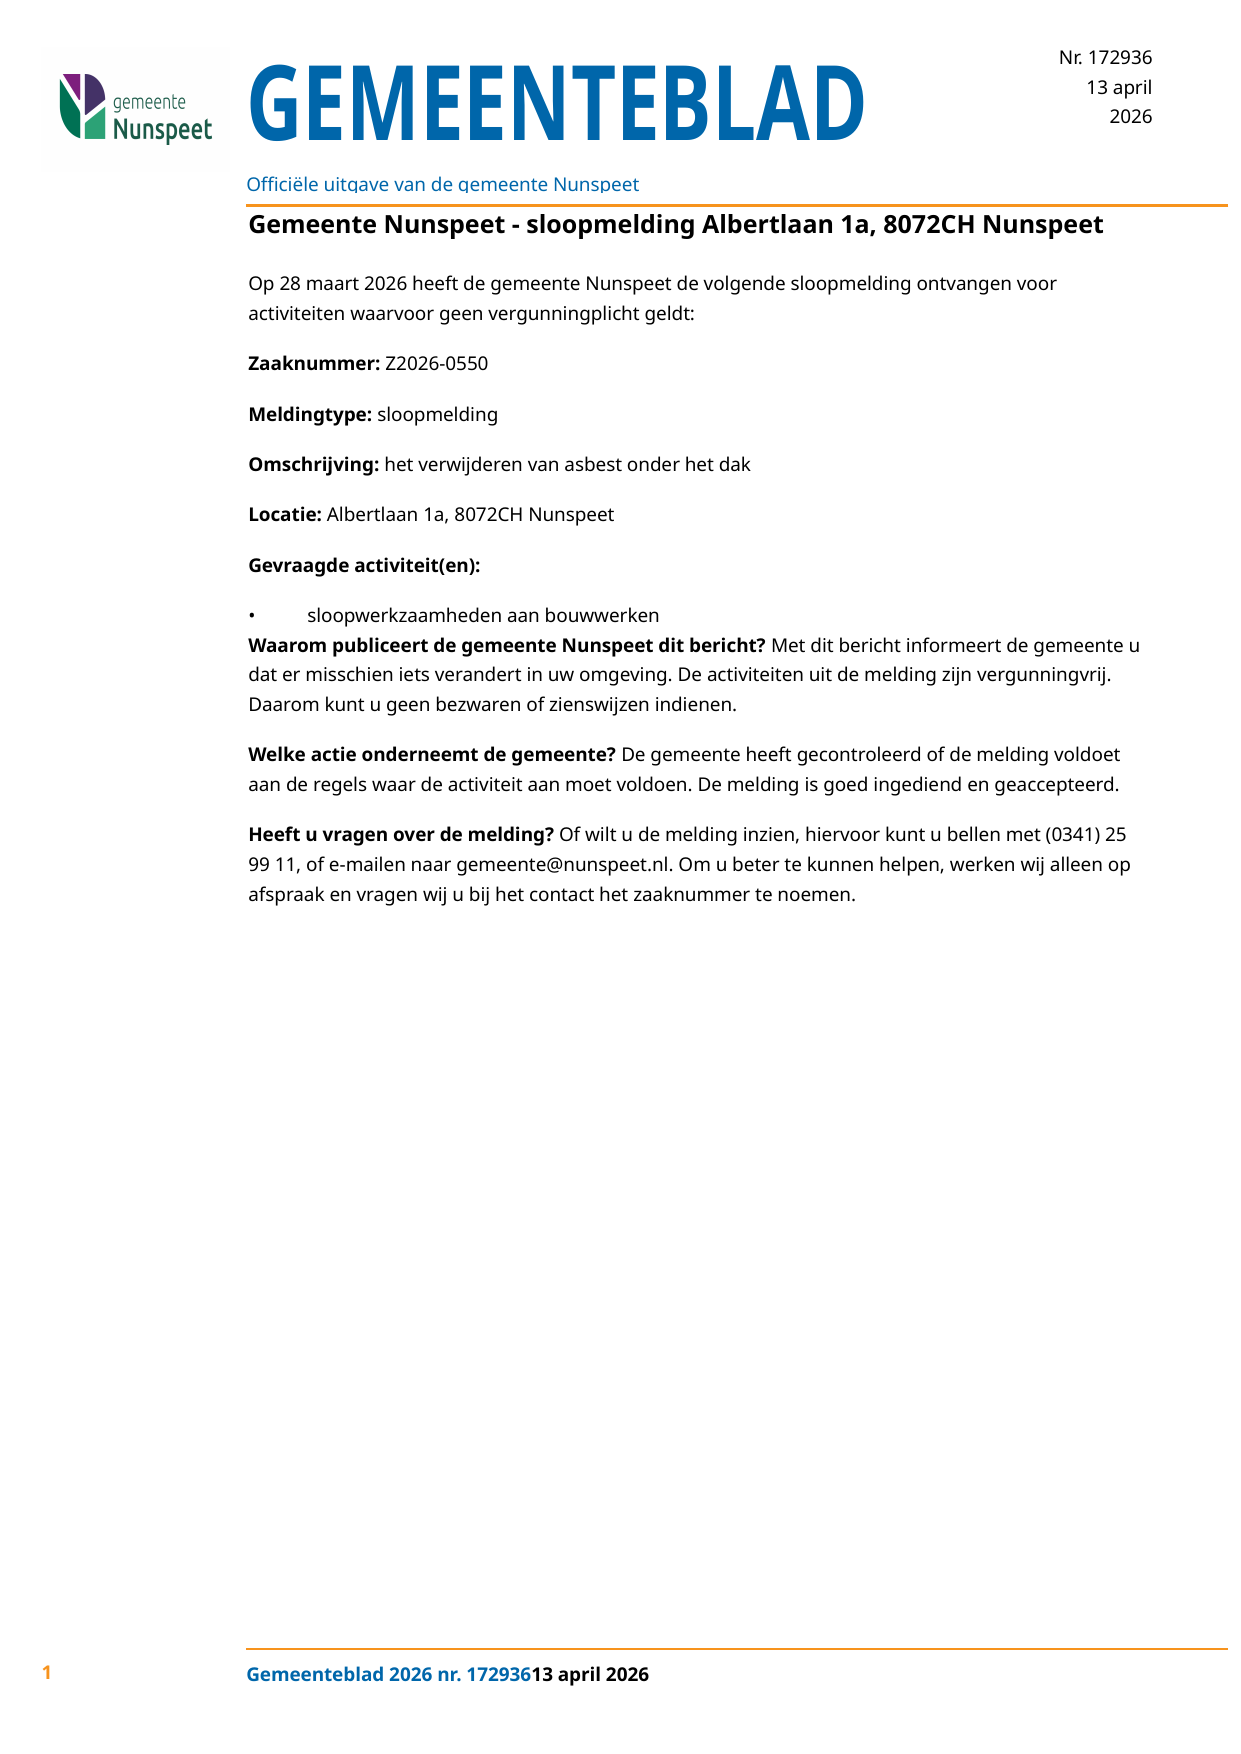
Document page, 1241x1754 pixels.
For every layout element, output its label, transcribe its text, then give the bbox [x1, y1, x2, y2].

text Gevraagde activiteit(en): [248, 552, 1152, 578]
picture [41, 47, 231, 172]
text Welke actie onderneemt de gemeente? De gemeente heeft gecontroleerd of de melding voldoet aan de regels waar de activiteit aan moet voldoen. De melding is goed ingediend en geaccepteerd. [248, 742, 1152, 797]
text Zaaknummer: Z2026-0550 [248, 350, 1152, 376]
text Meldingtype: sloopmelding [248, 401, 1152, 426]
text Gemeente Nunspeet - sloopmelding Albertlaan 1a, 8072CH Nunspeet [248, 207, 1152, 241]
list sloopwerkzaamheden aan bouwwerken [248, 602, 1152, 628]
text Op 28 maart 2026 heeft de gemeente Nunspeet de volgende sloopmelding ontvangen voor activiteiten waarvoor geen vergunningplicht geldt: [248, 270, 1152, 326]
text Heeft u vragen over de melding? Of wilt u de melding inzien, hiervoor kunt u bellen met (0341) 25 99 11, of e-mailen naar gemeente@nunspeet.nl. Om u beter te kunnen helpen, werken wij alleen op afspraak en vragen wij u bij het contact het zaaknummer te noemen. [248, 822, 1152, 906]
text Waarom publiceert de gemeente Nunspeet dit bericht? Met dit bericht informeert de gemeente u dat er misschien iets verandert in uw omgeving. De activiteiten uit de melding zijn vergunningvrij. Daarom kunt u geen bezwaren of zienswijzen indienen. [248, 632, 1152, 717]
text Omschrijving: het verwijderen van asbest onder het dak [248, 451, 1152, 477]
text Locatie: Albertlaan 1a, 8072CH Nunspeet [248, 502, 1152, 527]
